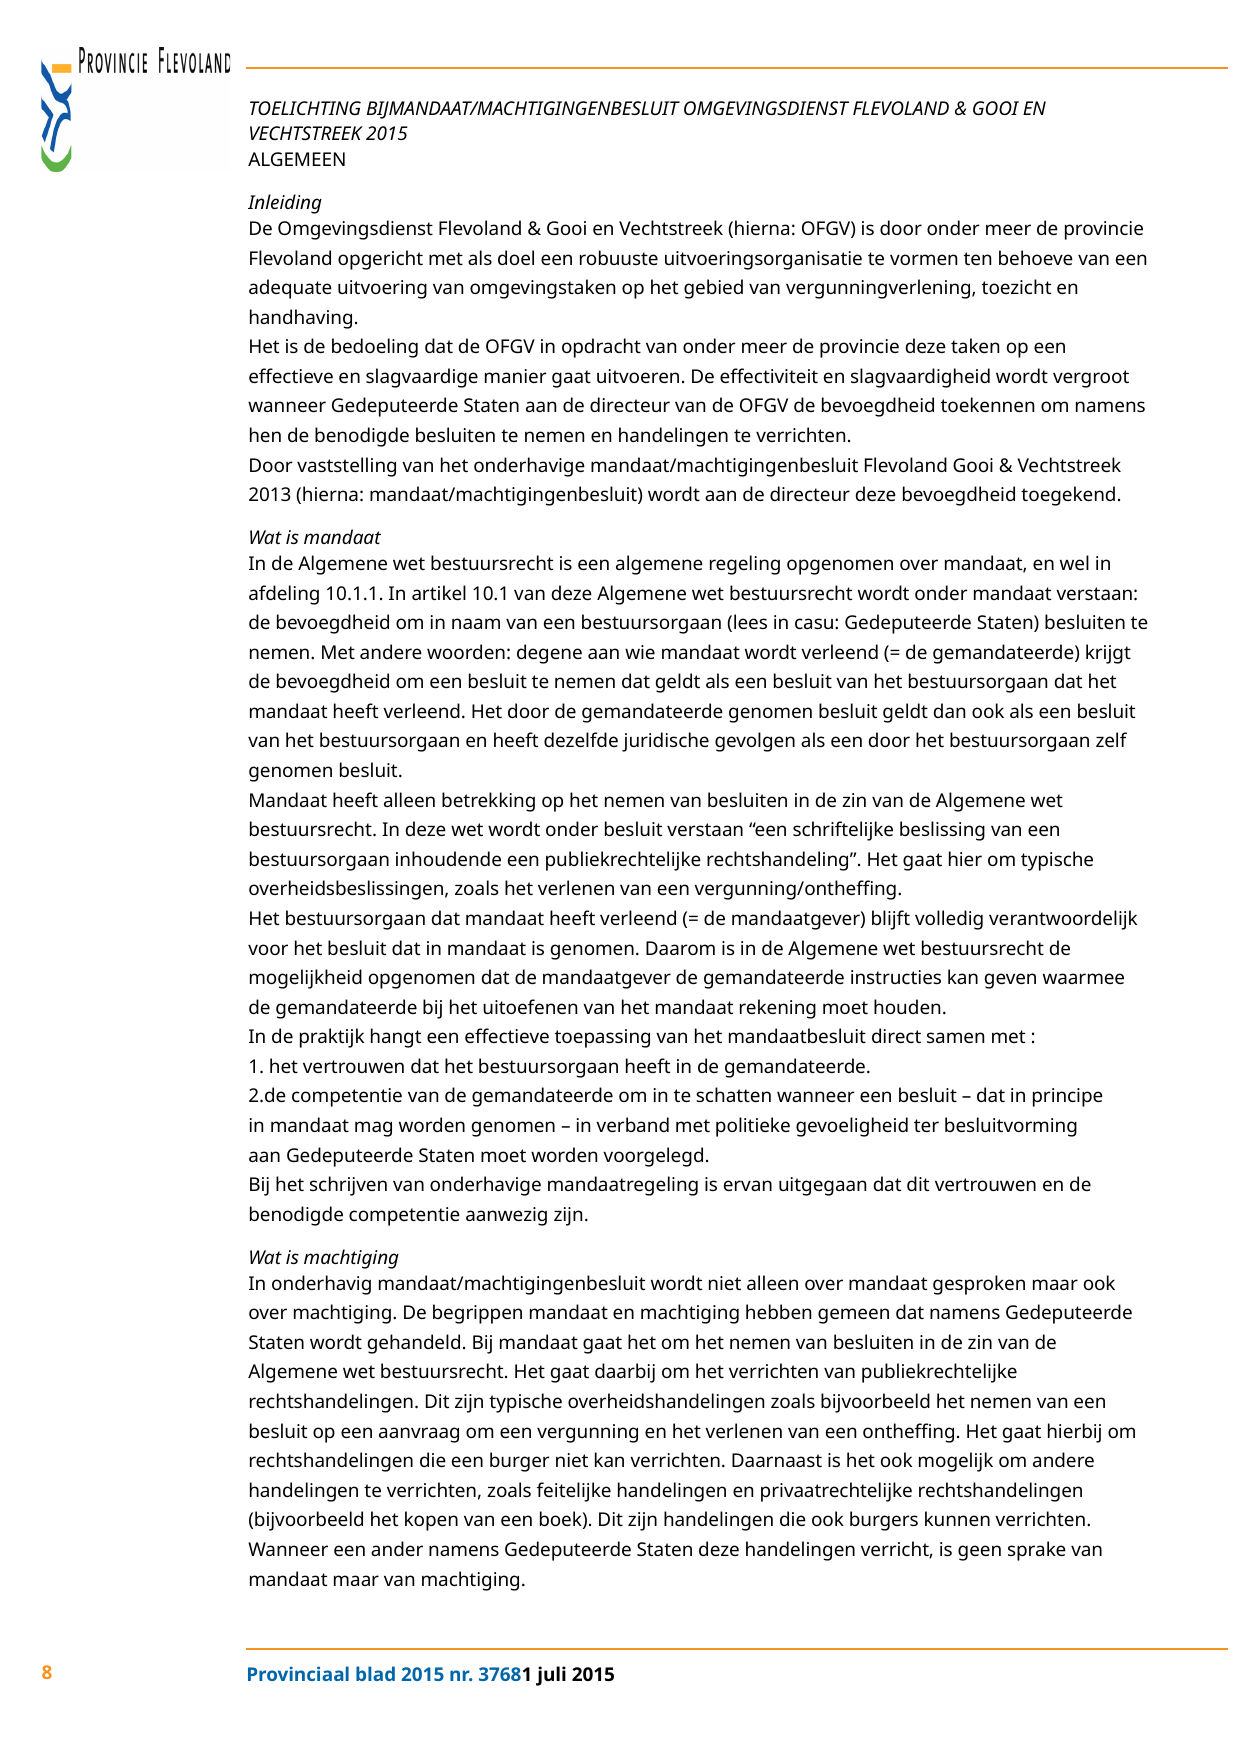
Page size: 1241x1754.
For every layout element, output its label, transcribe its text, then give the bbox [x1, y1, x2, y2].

text Bij het schrijven van onderhavige mandaatregeling is ervan uitgegaan dat dit vertrouwen en de benodigde competentie aanwezig zijn. [248, 1171, 1152, 1227]
text Inleiding [248, 189, 1152, 215]
text 1. het vertrouwen dat het bestuursorgaan heeft in de gemandateerde. [248, 1053, 1152, 1079]
text De Omgevingsdienst Flevoland & Gooi en Vechtstreek (hierna: OFGV) is door onder meer de provincie Flevoland opgericht met als doel een robuuste uitvoeringsorganisatie te vormen ten behoeve van een adequate uitvoering van omgevingstaken op het gebied van vergunningverlening, toezicht en handhaving. [248, 215, 1152, 329]
text in mandaat mag worden genomen – in verband met politieke gevoeligheid ter besluitvorming [248, 1112, 1152, 1138]
text In de Algemene wet bestuursrecht is een algemene regeling opgenomen over mandaat, en wel in afdeling 10.1.1. In artikel 10.1 van deze Algemene wet bestuursrecht wordt onder mandaat verstaan: de bevoegdheid om in naam van een bestuursorgaan (lees in casu: Gedeputeerde Staten) besluiten te nemen. Met andere woorden: degene aan wie mandaat wordt verleend (= de gemandateerde) krijgt de bevoegdheid om een besluit te nemen dat geldt als een besluit van het bestuursorgaan dat het mandaat heeft verleend. Het door de gemandateerde genomen besluit geldt dan ook als een besluit van het bestuursorgaan en heeft dezelfde juridische gevolgen als een door het bestuursorgaan zelf genomen besluit. [248, 550, 1152, 783]
text Het bestuursorgaan dat mandaat heeft verleend (= de mandaatgever) blijft volledig verantwoordelijk voor het besluit dat in mandaat is genomen. Daarom is in de Algemene wet bestuursrecht de mogelijkheid opgenomen dat de mandaatgever de gemandateerde instructies kan geven waarmee de gemandateerde bij het uitoefenen van het mandaat rekening moet houden. [248, 905, 1152, 1020]
text Mandaat heeft alleen betrekking op het nemen van besluiten in de zin van de Algemene wet bestuursrecht. In deze wet wordt onder besluit verstaan “een schriftelijke beslissing van een bestuursorgaan inhoudende een publiekrechtelijke rechtshandeling”. Het gaat hier om typische overheidsbeslissingen, zoals het verlenen van een vergunning/ontheffing. [248, 787, 1152, 901]
text Wat is mandaat [248, 524, 1152, 550]
text aan Gedeputeerde Staten moet worden voorgelegd. [248, 1142, 1152, 1168]
text TOELICHTING BIJMANDAAT/MACHTIGINGENBESLUIT OMGEVINGSDIENST FLEVOLAND & GOOI EN VECHTSTREEK 2015 [248, 95, 1152, 146]
text Het is de bedoeling dat de OFGV in opdracht van onder meer de provincie deze taken op een effectieve en slagvaardige manier gaat uitvoeren. De effectiviteit en slagvaardigheid wordt vergroot wanneer Gedeputeerde Staten aan de directeur van de OFGV de bevoegdheid toekennen om namens hen de benodigde besluiten te nemen en handelingen te verrichten. [248, 333, 1152, 448]
text 2.de competentie van de gemandateerde om in te schatten wanneer een besluit – dat in principe [248, 1083, 1152, 1108]
text ALGEMEEN [248, 146, 1152, 172]
text In onderhavig mandaat/machtigingenbesluit wordt niet alleen over mandaat gesproken maar ook over machtiging. De begrippen mandaat en machtiging hebben gemeen dat namens Gedeputeerde Staten wordt gehandeld. Bij mandaat gaat het om het nemen van besluiten in de zin van de Algemene wet bestuursrecht. Het gaat daarbij om het verrichten van publiekrechtelijke rechtshandelingen. Dit zijn typische overheidshandelingen zoals bijvoorbeeld het nemen van een besluit op een aanvraag om een vergunning en het verlenen van een ontheffing. Het gaat hierbij om rechtshandelingen die een burger niet kan verrichten. Daarnaast is het ook mogelijk om andere handelingen te verrichten, zoals feitelijke handelingen en privaatrechtelijke rechtshandelingen (bijvoorbeeld het kopen van een boek). Dit zijn handelingen die ook burgers kunnen verrichten. Wanneer een ander namens Gedeputeerde Staten deze handelingen verricht, is geen sprake van mandaat maar van machtiging. [248, 1270, 1152, 1591]
text Door vaststelling van het onderhavige mandaat/machtigingenbesluit Flevoland Gooi & Vechtstreek 2013 (hierna: mandaat/machtigingenbesluit) wordt aan de directeur deze bevoegdheid toegekend. [248, 452, 1152, 507]
picture [41, 47, 231, 172]
text In de praktijk hangt een effectieve toepassing van het mandaatbesluit direct samen met : [248, 1023, 1152, 1049]
text Wat is machtiging [248, 1244, 1152, 1270]
